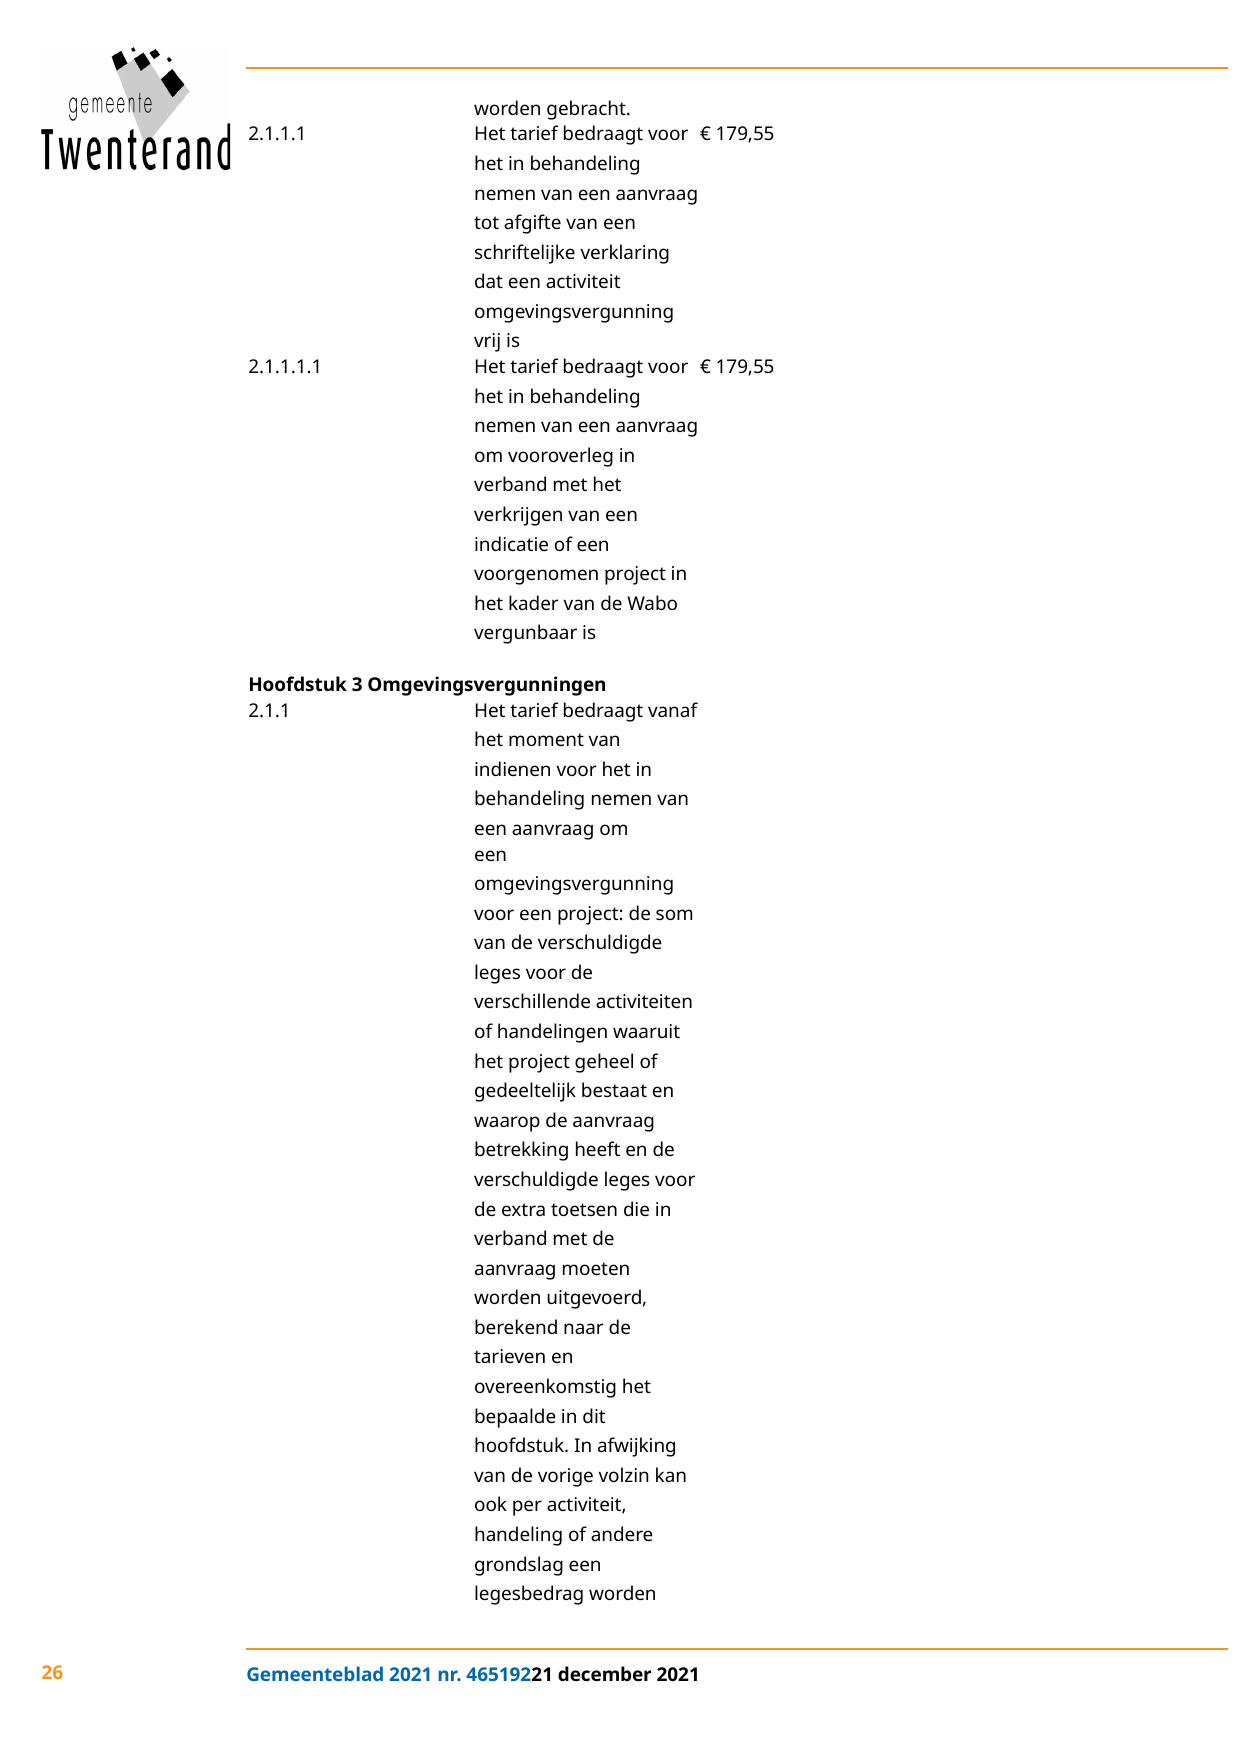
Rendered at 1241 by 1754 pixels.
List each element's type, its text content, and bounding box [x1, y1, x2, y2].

table_cell een omgevingsvergunning voor een project: de som van de verschuldigde leges voor de verschillende activiteiten of handelingen waaruit het project geheel of gedeeltelijk bestaat en waarop de aanvraag betrekking heeft en de verschuldigde leges voor de extra toetsen die in verband met de aanvraag moeten worden uitgevoerd, berekend naar de tarieven en overeenkomstig het bepaalde in dit hoofdstuk. In afwijking van de vorige volzin kan ook per activiteit, handeling of andere grondslag een legesbedrag worden [474, 841, 700, 1606]
table_cell Het tarief bedraagt vanaf het moment van indienen voor het in behandeling nemen van een aanvraag om [474, 697, 700, 841]
table_cell 2.1.1.1 [248, 121, 474, 353]
picture [41, 47, 231, 172]
table_cell [248, 645, 474, 671]
table_cell 2.1.1.1.1 [248, 353, 474, 645]
table_cell Het tarief bedraagt voor het in behandeling nemen van een aanvraag tot afgifte van een schriftelijke verklaring dat een activiteit omgevingsvergunning vrij is [474, 121, 700, 353]
table_cell Het tarief bedraagt voor het in behandeling nemen van een aanvraag om vooroverleg in verband met het verkrijgen van een indicatie of een voorgenomen project in het kader van de Wabo vergunbaar is [474, 353, 700, 645]
table_cell worden gebracht. [474, 95, 700, 121]
table_cell 2.1.1 [248, 697, 474, 1606]
table_cell [700, 645, 926, 671]
table_cell [700, 697, 926, 841]
table_cell [700, 841, 926, 1606]
table_cell [700, 95, 926, 121]
table_cell € 179,55 [700, 121, 926, 353]
table_cell [248, 95, 474, 121]
table_cell [700, 671, 926, 697]
table_cell Hoofdstuk 3 Omgevingsvergunningen [248, 671, 700, 697]
table_cell [474, 645, 700, 671]
table_cell € 179,55 [700, 353, 926, 645]
